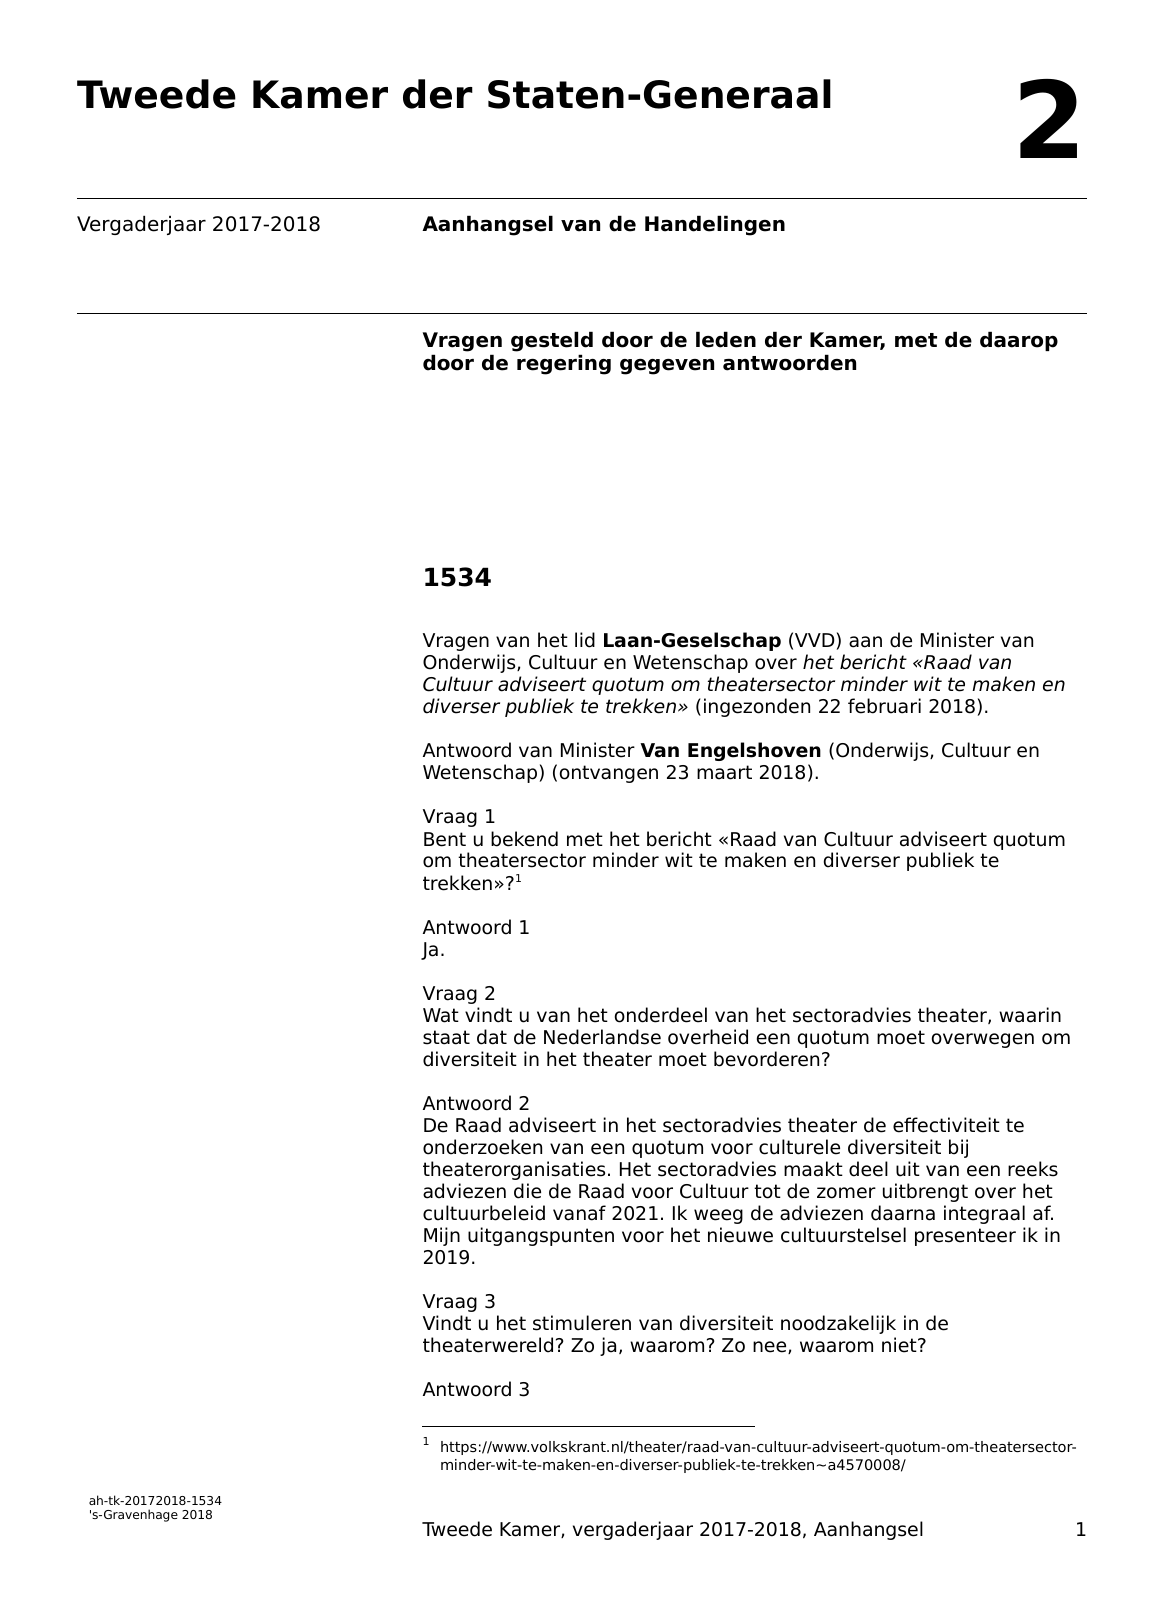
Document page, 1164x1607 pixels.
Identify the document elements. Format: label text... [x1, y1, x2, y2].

text Vraag 3 [422, 1291, 1087, 1313]
table_header 2 [886, 59, 1087, 198]
text Vraag 2 [422, 983, 1087, 1005]
text Antwoord 2 [422, 1093, 1087, 1115]
text Vragen van het lid Laan-Geselschap (VVD) aan de Minister van Onderwijs, Cultuur en Wetenschap over het bericht «Raad van Cultuur adviseert quotum om theatersector minder wit te maken en diverser publiek te trekken» (ingezonden 22 februari 2018). [422, 630, 1087, 718]
table_cell [77, 314, 422, 375]
text 1534 [422, 563, 1087, 592]
table_header Tweede Kamer der Staten-Generaal [77, 59, 886, 198]
table_cell Vragen gesteld door de leden der Kamer, met de daarop door de regering gegeven antwoorden [422, 314, 1087, 375]
text https://www.volkskrant.nl/theater/raad-van-cultuur-adviseert-quotum-om-theatersector-minder-wit-te-maken-en-diverser-publiek-te-trekken~a4570008/ [422, 1435, 1087, 1474]
text Vraag 1 [422, 806, 1087, 828]
text Antwoord van Minister Van Engelshoven (Onderwijs, Cultuur en Wetenschap) (ontvangen 23 maart 2018). [422, 740, 1087, 784]
text Antwoord 1 [422, 917, 1087, 938]
text Vindt u het stimuleren van diversiteit noodzakelijk in de theaterwereld? Zo ja, waarom? Zo nee, waarom niet? [422, 1313, 1087, 1357]
text 's-Gravenhage 2018 [88, 1508, 323, 1522]
text Antwoord 3 [422, 1379, 1087, 1401]
text Ja. [422, 938, 1087, 961]
text ah-tk-20172018-1534 [88, 1494, 323, 1508]
table_cell Aanhangsel van de Handelingen [422, 199, 1087, 313]
text Wat vindt u van het onderdeel van het sectoradvies theater, waarin staat dat de Nederlandse overheid een quotum moet overwegen om diversiteit in het theater moet bevorderen? [422, 1005, 1087, 1071]
text Bent u bekend met het bericht «Raad van Cultuur adviseert quotum om theatersector minder wit te maken en diverser publiek te trekken»? [422, 828, 1087, 894]
text De Raad adviseert in het sectoradvies theater de effectiviteit te onderzoeken van een quotum voor culturele diversiteit bij theaterorganisaties. Het sectoradvies maakt deel uit van een reeks adviezen die de Raad voor Cultuur tot de zomer uitbrengt over het cultuurbeleid vanaf 2021. Ik weeg de adviezen daarna integraal af. Mijn uitgangspunten voor het nieuwe cultuurstelsel presenteer ik in 2019. [422, 1115, 1087, 1269]
table_cell Vergaderjaar 2017-2018 [77, 199, 422, 313]
